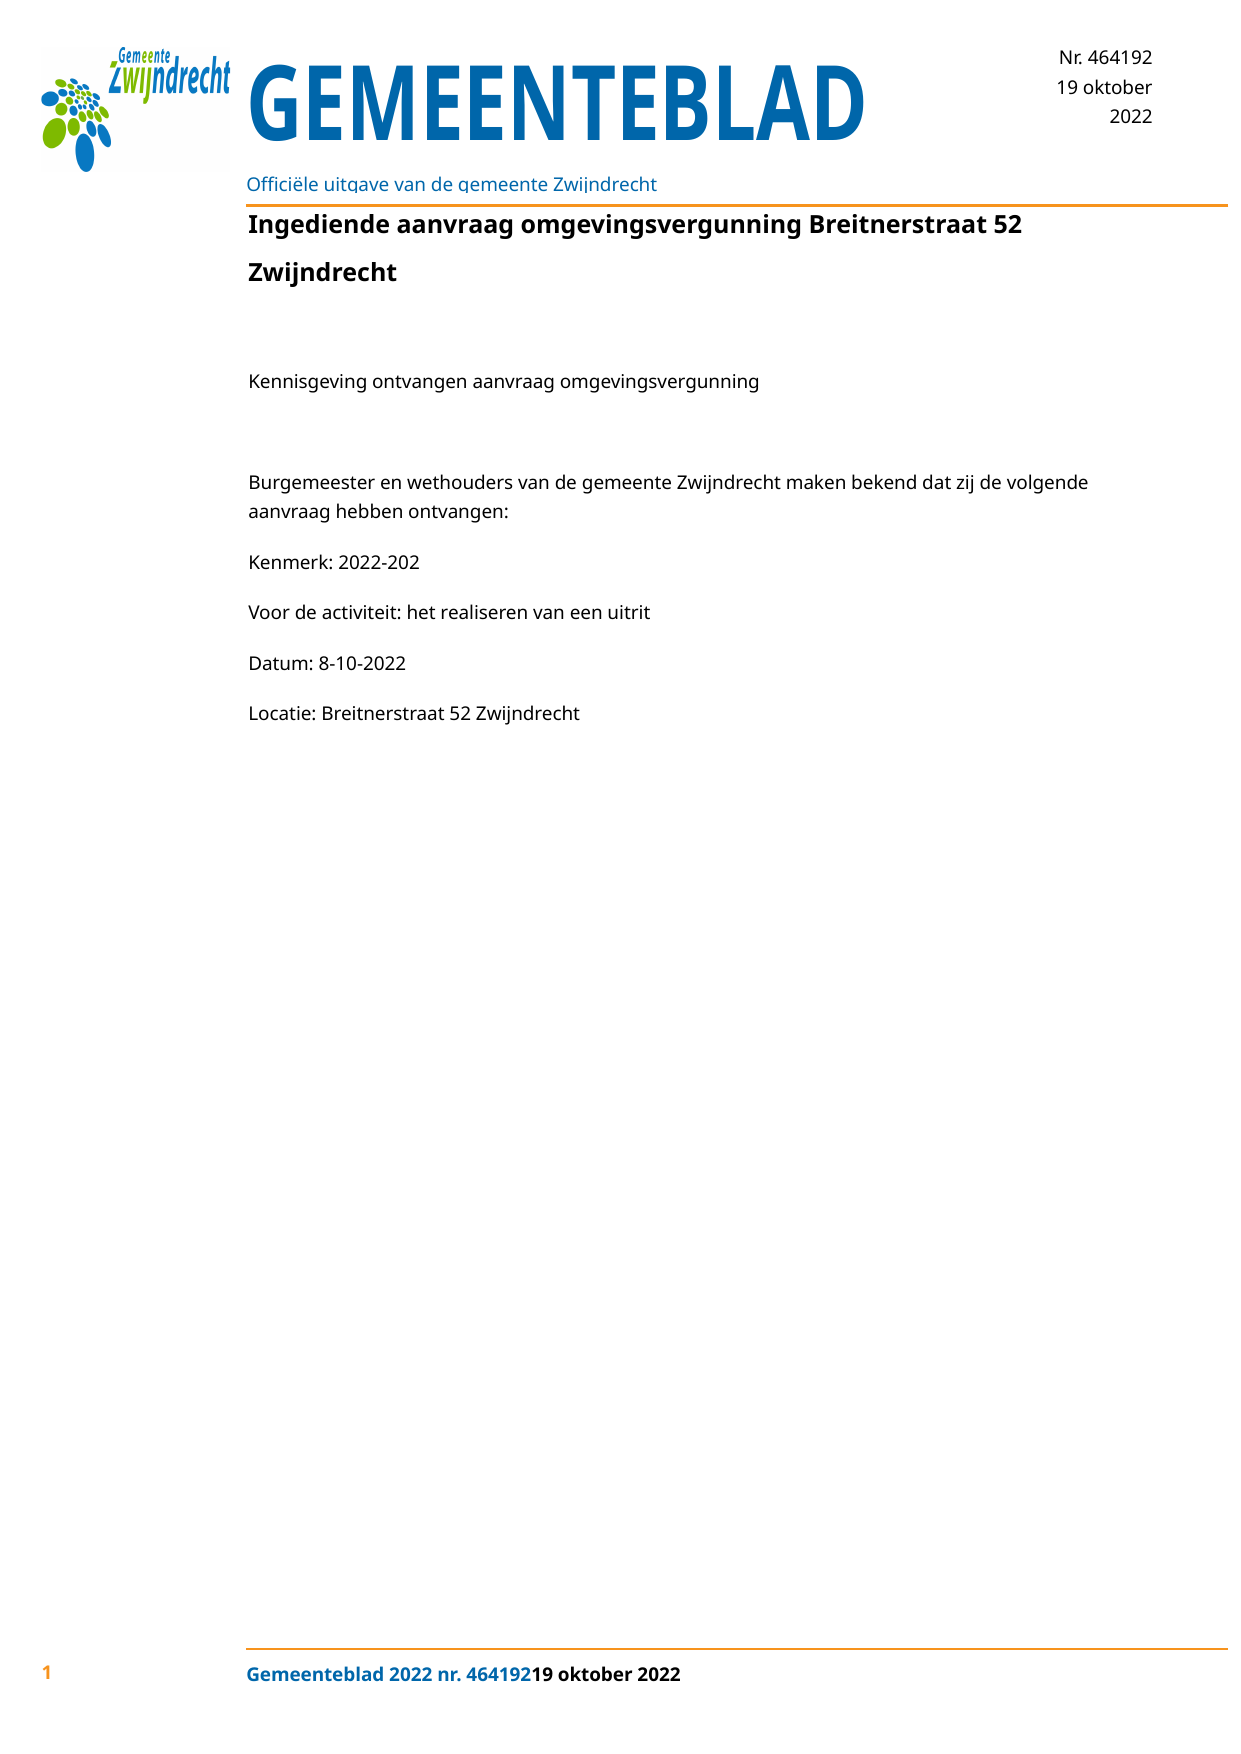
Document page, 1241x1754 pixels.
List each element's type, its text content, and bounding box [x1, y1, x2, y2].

text Locatie: Breitnerstraat 52 Zwijndrecht [248, 700, 1152, 726]
text Datum: 8-10-2022 [248, 650, 1152, 676]
picture [41, 47, 231, 172]
text Burgemeester en wethouders van de gemeente Zwijndrecht maken bekend dat zij de volgende aanvraag hebben ontvangen: [248, 469, 1152, 524]
text Ingediende aanvraag omgevingsvergunning Breitnerstraat 52 Zwijndrecht [248, 207, 1152, 288]
text Kenmerk: 2022-202 [248, 549, 1152, 575]
text Kennisgeving ontvangen aanvraag omgevingsvergunning [248, 368, 1152, 394]
text Voor de activiteit: het realiseren van een uitrit [248, 599, 1152, 625]
